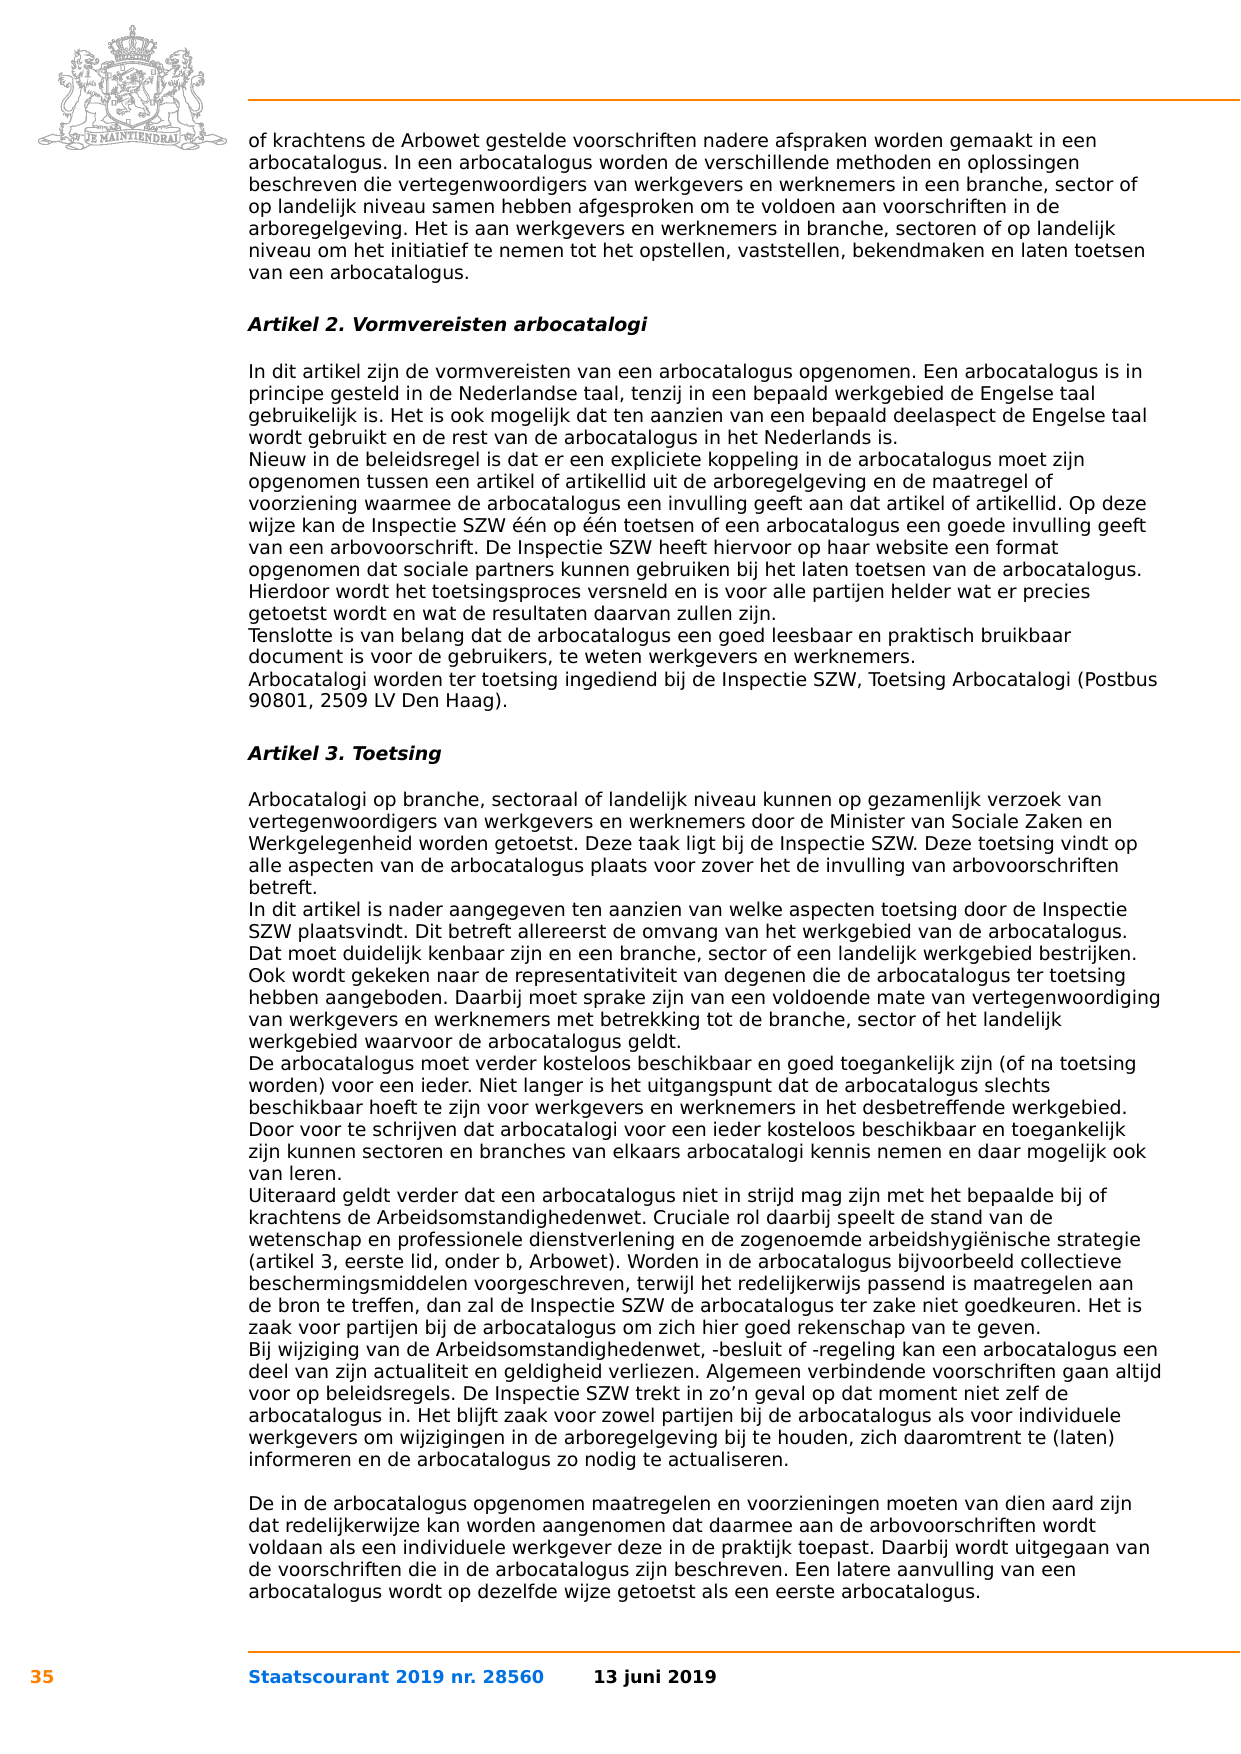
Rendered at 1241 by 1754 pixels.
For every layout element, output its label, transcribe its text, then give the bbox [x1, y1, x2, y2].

text Uiteraard geldt verder dat een arbocatalogus niet in strijd mag zijn met het bepaalde bij of krachtens de Arbeidsomstandighedenwet. Cruciale rol daarbij speelt de stand van de wetenschap en professionele dienstverlening en de zogenoemde arbeidshygiënische strategie (artikel 3, eerste lid, onder b, Arbowet). Worden in de arbocatalogus bijvoorbeeld collectieve beschermingsmiddelen voorgeschreven, terwijl het redelijkerwijs passend is maatregelen aan de bron te treffen, dan zal de Inspectie SZW de arbocatalogus ter zake niet goedkeuren. Het is zaak voor partijen bij de arbocatalogus om zich hier goed rekenschap van te geven. [248, 1185, 1163, 1339]
text Nieuw in de beleidsregel is dat er een expliciete koppeling in de arbocatalogus moet zijn opgenomen tussen een artikel of artikellid uit de arboregelgeving en de maatregel of voorziening waarmee de arbocatalogus een invulling geeft aan dat artikel of artikellid. Op deze wijze kan de Inspectie SZW één op één toetsen of een arbocatalogus een goede invulling geeft van een arbovoorschrift. De Inspectie SZW heeft hiervoor op haar website een format opgenomen dat sociale partners kunnen gebruiken bij het laten toetsen van de arbocatalogus. Hierdoor wordt het toetsingsproces versneld en is voor alle partijen helder wat er precies getoetst wordt en wat de resultaten daarvan zullen zijn. [248, 449, 1163, 624]
text Arbocatalogi op branche, sectoraal of landelijk niveau kunnen op gezamenlijk verzoek van vertegenwoordigers van werkgevers en werknemers door de Minister van Sociale Zaken en Werkgelegenheid worden getoetst. Deze taak ligt bij de Inspectie SZW. Deze toetsing vindt op alle aspecten van de arbocatalogus plaats voor zover het de invulling van arbovoorschriften betreft. [248, 789, 1163, 899]
text De in de arbocatalogus opgenomen maatregelen en voorzieningen moeten van dien aard zijn dat redelijkerwijze kan worden aangenomen dat daarmee aan de arbovoorschriften wordt voldaan als een individuele werkgever deze in de praktijk toepast. Daarbij wordt uitgegaan van de voorschriften die in de arbocatalogus zijn beschreven. Een latere aanvulling van een arbocatalogus wordt op dezelfde wijze getoetst als een eerste arbocatalogus. [248, 1493, 1163, 1602]
subtitle Artikel 2. Vormvereisten arbocatalogi [248, 314, 1163, 336]
text Bij wijziging van de Arbeidsomstandighedenwet, -besluit of -regeling kan een arbocatalogus een deel van zijn actualiteit en geldigheid verliezen. Algemeen verbindende voorschriften gaan altijd voor op beleidsregels. De Inspectie SZW trekt in zo’n geval op dat moment niet zelf de arbocatalogus in. Het blijft zaak voor zowel partijen bij de arbocatalogus als voor individuele werkgevers om wijzigingen in de arboregelgeving bij te houden, zich daaromtrent te (laten) informeren en de arbocatalogus zo nodig te actualiseren. [248, 1339, 1163, 1471]
picture [38, 25, 227, 150]
text In dit artikel zijn de vormvereisten van een arbocatalogus opgenomen. Een arbocatalogus is in principe gesteld in de Nederlandse taal, tenzij in een bepaald werkgebied de Engelse taal gebruikelijk is. Het is ook mogelijk dat ten aanzien van een bepaald deelaspect de Engelse taal wordt gebruikt en de rest van de arbocatalogus in het Nederlands is. [248, 361, 1163, 449]
text In dit artikel is nader aangegeven ten aanzien van welke aspecten toetsing door de Inspectie SZW plaatsvindt. Dit betreft allereerst de omvang van het werkgebied van de arbocatalogus. Dat moet duidelijk kenbaar zijn en een branche, sector of een landelijk werkgebied bestrijken. Ook wordt gekeken naar de representativiteit van degenen die de arbocatalogus ter toetsing hebben aangeboden. Daarbij moet sprake zijn van een voldoende mate van vertegenwoordiging van werkgevers en werknemers met betrekking tot de branche, sector of het landelijk werkgebied waarvoor de arbocatalogus geldt. [248, 899, 1163, 1053]
text Tenslotte is van belang dat de arbocatalogus een goed leesbaar en praktisch bruikbaar document is voor de gebruikers, te weten werkgevers en werknemers. [248, 624, 1163, 668]
text Arbocatalogi worden ter toetsing ingediend bij de Inspectie SZW, Toetsing Arbocatalogi (Postbus 90801, 2509 LV Den Haag). [248, 668, 1163, 712]
subtitle Artikel 3. Toetsing [248, 742, 1163, 764]
text of krachtens de Arbowet gestelde voorschriften nadere afspraken worden gemaakt in een arbocatalogus. In een arbocatalogus worden de verschillende methoden en oplossingen beschreven die vertegenwoordigers van werkgevers en werknemers in een branche, sector of op landelijk niveau samen hebben afgesproken om te voldoen aan voorschriften in de arboregelgeving. Het is aan werkgevers en werknemers in branche, sectoren of op landelijk niveau om het initiatief te nemen tot het opstellen, vaststellen, bekendmaken en laten toetsen van een arbocatalogus. [248, 130, 1163, 284]
text De arbocatalogus moet verder kosteloos beschikbaar en goed toegankelijk zijn (of na toetsing worden) voor een ieder. Niet langer is het uitgangspunt dat de arbocatalogus slechts beschikbaar hoeft te zijn voor werkgevers en werknemers in het desbetreffende werkgebied. Door voor te schrijven dat arbocatalogi voor een ieder kosteloos beschikbaar en toegankelijk zijn kunnen sectoren en branches van elkaars arbocatalogi kennis nemen en daar mogelijk ook van leren. [248, 1053, 1163, 1185]
